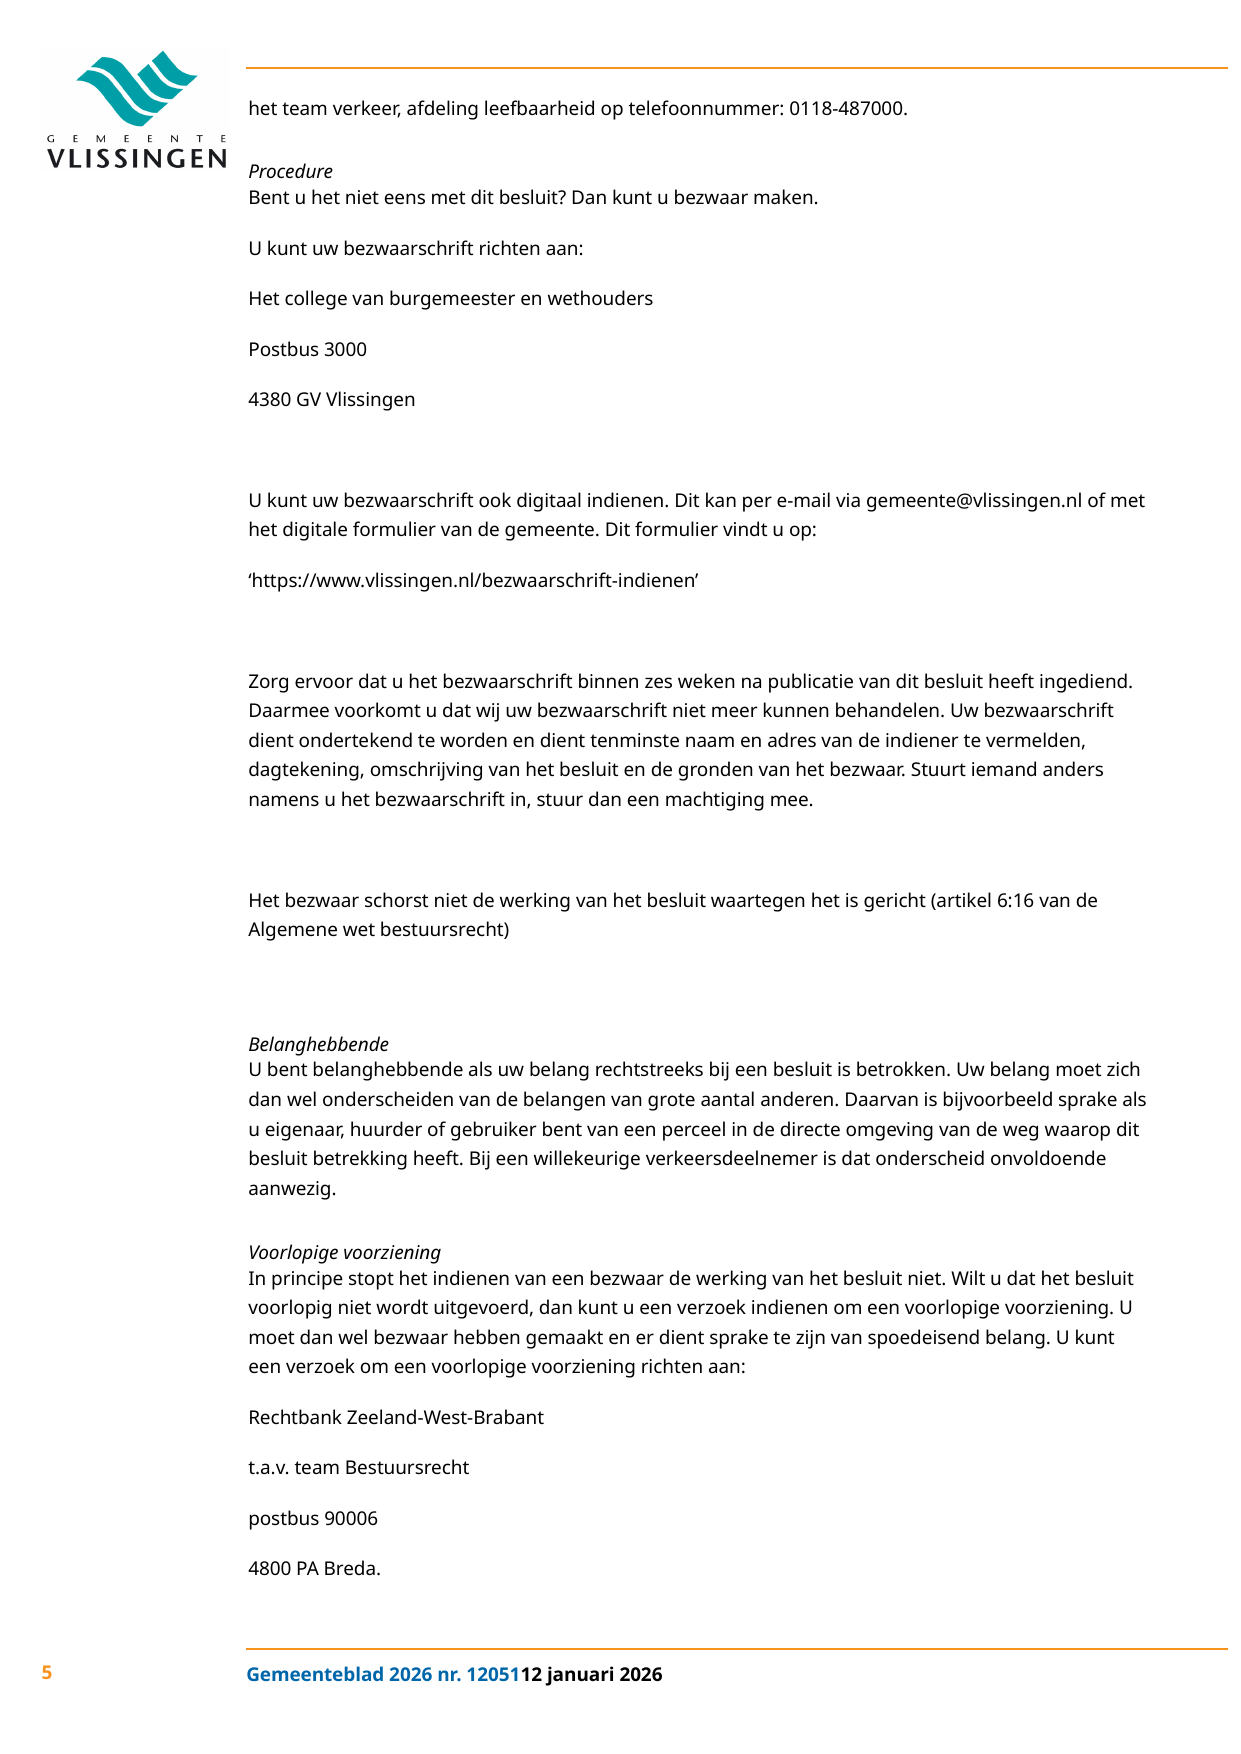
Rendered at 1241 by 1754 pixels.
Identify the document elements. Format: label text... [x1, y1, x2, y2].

text Voorlopige voorziening [248, 1239, 1152, 1265]
text Het college van burgemeester en wethouders [248, 285, 1152, 311]
text Bent u het niet eens met dit besluit? Dan kunt u bezwaar maken. [248, 184, 1152, 210]
text In principe stopt het indienen van een bezwaar de werking van het besluit niet. Wilt u dat het besluit voorlopig niet wordt uitgevoerd, dan kunt u een verzoek indienen om een voorlopige voorziening. U moet dan wel bezwaar hebben gemaakt en er dient sprake te zijn van spoedeisend belang. U kunt een verzoek om een voorlopige voorziening richten aan: [248, 1265, 1152, 1379]
text 4380 GV Vlissingen [248, 386, 1152, 412]
text U kunt uw bezwaarschrift ook digitaal indienen. Dit kan per e-mail via gemeente@vlissingen.nl of met het digitale formulier van de gemeente. Dit formulier vindt u op: [248, 487, 1152, 542]
text U kunt uw bezwaarschrift richten aan: [248, 235, 1152, 261]
text postbus 90006 [248, 1505, 1152, 1530]
text Postbus 3000 [248, 336, 1152, 361]
text t.a.v. team Bestuursrecht [248, 1454, 1152, 1480]
text 4800 PA Breda. [248, 1555, 1152, 1581]
text Procedure [248, 159, 1152, 184]
picture [41, 47, 231, 172]
text Belanghebbende [248, 1031, 1152, 1057]
text Zorg ervoor dat u het bezwaarschrift binnen zes weken na publicatie van dit besluit heeft ingediend. Daarmee voorkomt u dat wij uw bezwaarschrift niet meer kunnen behandelen. Uw bezwaarschrift dient ondertekend te worden en dient tenminste naam en adres van de indiener te vermelden, dagtekening, omschrijving van het besluit en de gronden van het bezwaar. Stuurt iemand anders namens u het bezwaarschrift in, stuur dan een machtiging mee. [248, 668, 1152, 812]
text ‘https://www.vlissingen.nl/bezwaarschrift-indienen’ [248, 567, 1152, 593]
text Rechtbank Zeeland-West-Brabant [248, 1404, 1152, 1429]
text U bent belanghebbende als uw belang rechtstreeks bij een besluit is betrokken. Uw belang moet zich dan wel onderscheiden van de belangen van grote aantal anderen. Daarvan is bijvoorbeeld sprake als u eigenaar, huurder of gebruiker bent van een perceel in de directe omgeving van de weg waarop dit besluit betrekking heeft. Bij een willekeurige verkeersdeelnemer is dat onderscheid onvoldoende aanwezig. [248, 1057, 1152, 1201]
text het team verkeer, afdeling leefbaarheid op telefoonnummer: 0118-487000. [248, 95, 1152, 121]
text Het bezwaar schorst niet de werking van het besluit waartegen het is gericht (artikel 6:16 van de Algemene wet bestuursrecht) [248, 887, 1152, 942]
